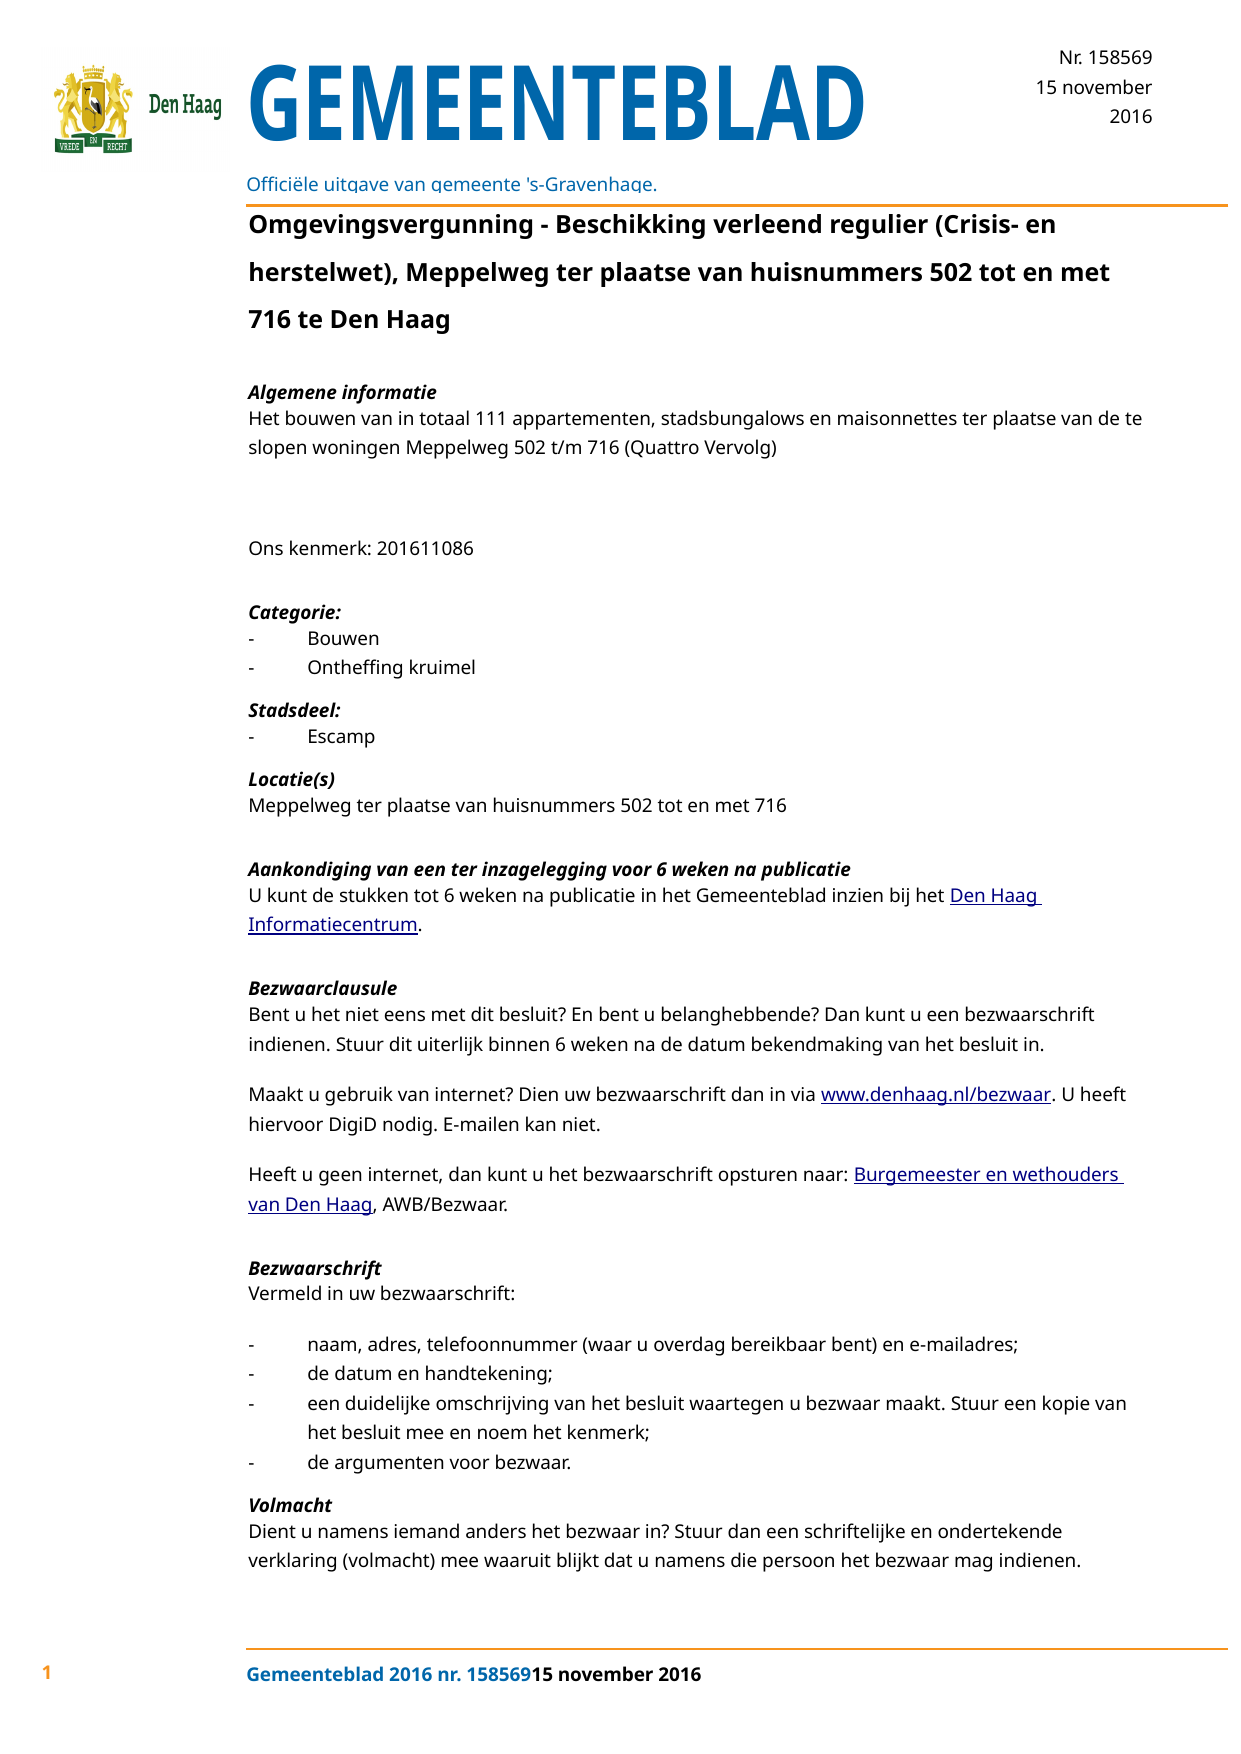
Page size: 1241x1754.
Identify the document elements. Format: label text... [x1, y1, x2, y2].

text Vermeld in uw bezwaarschrift: [248, 1280, 1152, 1306]
list Ontheffing kruimel [248, 654, 1152, 680]
list een duidelijke omschrijving van het besluit waartegen u bezwaar maakt. Stuur een kopie van het besluit mee en noem het kenmerk; [248, 1390, 1152, 1445]
text Heeft u geen internet, dan kunt u het bezwaarschrift opsturen naar: Burgemeester en wethouders van Den Haag, AWB/Bezwaar. [248, 1161, 1152, 1216]
picture [41, 47, 231, 172]
text Locatie(s) [248, 766, 1152, 792]
text Bent u het niet eens met dit besluit? En bent u belanghebbende? Dan kunt u een bezwaarschrift indienen. Stuur dit uiterlijk binnen 6 weken na de datum bekendmaking van het besluit in. [248, 1001, 1152, 1056]
list Bouwen [248, 625, 1152, 651]
list de argumenten voor bezwaar. [248, 1449, 1152, 1475]
text U kunt de stukken tot 6 weken na publicatie in het Gemeenteblad inzien bij het Den Haag Informatiecentrum. [248, 882, 1152, 937]
text Categorie: [248, 599, 1152, 625]
text Meppelweg ter plaatse van huisnummers 502 tot en met 716 [248, 792, 1152, 818]
text Het bouwen van in totaal 111 appartementen, stadsbungalows en maisonnettes ter plaatse van de te slopen woningen Meppelweg 502 t/m 716 (Quattro Vervolg) [248, 405, 1152, 460]
text Ons kenmerk: 201611086 [248, 535, 1152, 561]
list de datum en handtekening; [248, 1360, 1152, 1386]
text Stadsdeel: [248, 698, 1152, 723]
text Omgevingsvergunning - Beschikking verleend regulier (Crisis- en herstelwet), Meppelweg ter plaatse van huisnummers 502 tot en met 716 te Den Haag [248, 207, 1152, 336]
text Bezwaarclausule [248, 975, 1152, 1001]
list Escamp [248, 723, 1152, 749]
text Bezwaarschrift [248, 1255, 1152, 1280]
text Maakt u gebruik van internet? Dien uw bezwaarschrift dan in via www.denhaag.nl/bezwaar. U heeft hiervoor DigiD nodig. E-mailen kan niet. [248, 1081, 1152, 1136]
list naam, adres, telefoonnummer (waar u overdag bereikbaar bent) en e-mailadres; [248, 1331, 1152, 1357]
text Algemene informatie [248, 379, 1152, 405]
text Volmacht [248, 1492, 1152, 1518]
text Aankondiging van een ter inzagelegging voor 6 weken na publicatie [248, 856, 1152, 882]
text Dient u namens iemand anders het bezwaar in? Stuur dan een schriftelijke en ondertekende verklaring (volmacht) mee waaruit blijkt dat u namens die persoon het bezwaar mag indienen. [248, 1518, 1152, 1573]
